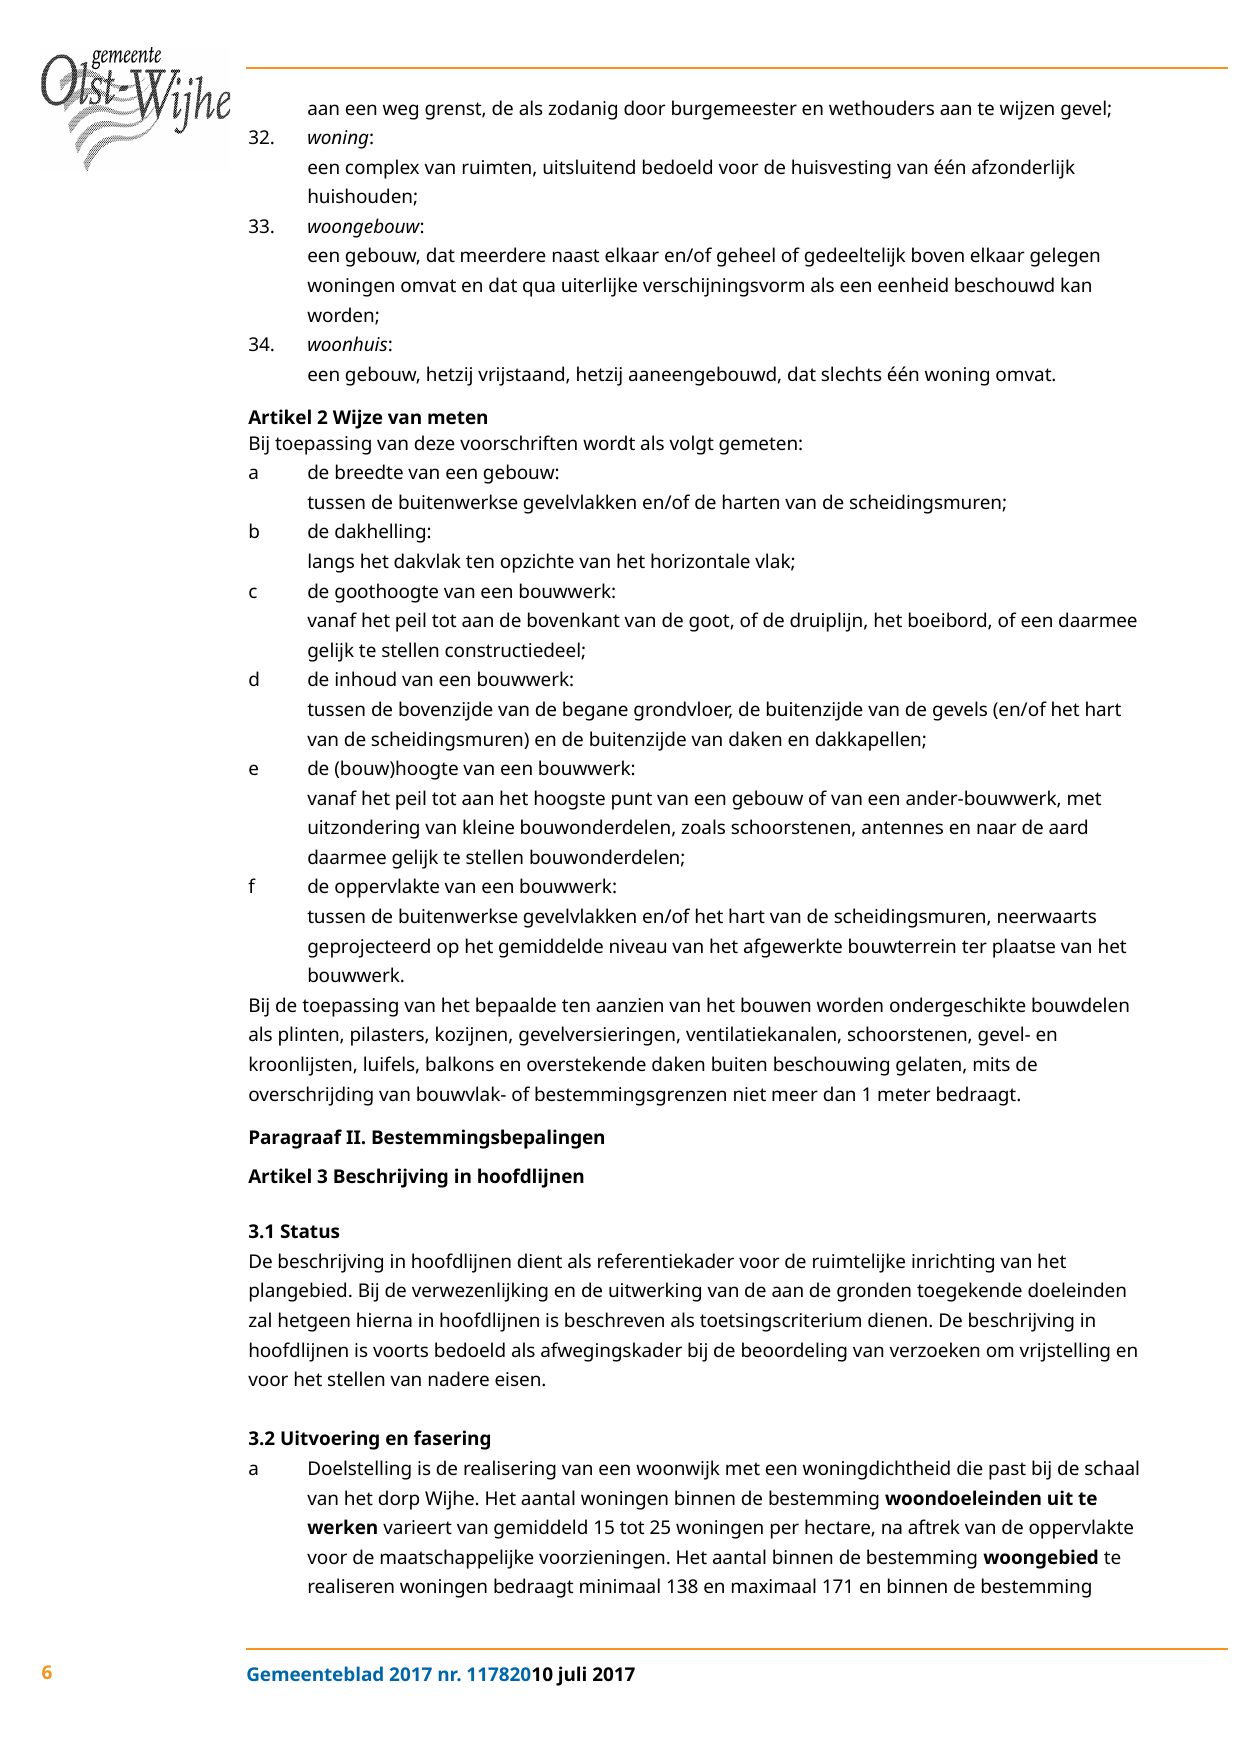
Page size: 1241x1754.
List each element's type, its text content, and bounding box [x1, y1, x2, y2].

text 3.1 Status [248, 1218, 1152, 1244]
list de oppervlakte van een bouwwerk: [248, 874, 1152, 899]
list de dakhelling: [248, 519, 1152, 544]
list de goothoogte van een bouwwerk: [248, 578, 1152, 603]
list de breedte van een gebouw: [248, 459, 1152, 485]
list tussen de bovenzijde van de begane grondvloer, de buitenzijde van de gevels (en/of het hart van de scheidingsmuren) en de buitenzijde van daken en dakkapellen; [248, 696, 1152, 751]
list de (bouw)hoogte van een bouwwerk: [248, 755, 1152, 781]
list een complex van ruimten, uitsluitend bedoeld voor de huisvesting van één afzonderlijk huishouden; [248, 154, 1152, 209]
text 3.2 Uitvoering en fasering [248, 1426, 1152, 1451]
list vanaf het peil tot aan de bovenkant van de goot, of de druiplijn, het boeibord, of een daarmee gelijk te stellen constructiedeel; [248, 607, 1152, 663]
list een gebouw, dat meerdere naast elkaar en/of geheel of gedeeltelijk boven elkaar gelegen woningen omvat en dat qua uiterlijke verschijningsvorm als een eenheid beschouwd kan worden; [248, 243, 1152, 328]
text De beschrijving in hoofdlijnen dient als referentiekader voor de ruimtelijke inrichting van het plangebied. Bij de verwezenlijking en de uitwerking van de aan de gronden toegekende doeleinden zal hetgeen hierna in hoofdlijnen is beschreven als toetsingscriterium dienen. De beschrijving in hoofdlijnen is voorts bedoeld als afwegingskader bij de beoordeling van verzoeken om vrijstelling en voor het stellen van nadere eisen. [248, 1248, 1152, 1392]
picture [41, 47, 231, 172]
list langs het dakvlak ten opzichte van het horizontale vlak; [248, 548, 1152, 574]
list Doelstelling is de realisering van een woonwijk met een woningdichtheid die past bij de schaal van het dorp Wijhe. Het aantal woningen binnen de bestemming woondoeleinden uit te werken varieert van gemiddeld 15 tot 25 woningen per hectare, na aftrek van de oppervlakte voor de maatschappelijke voorzieningen. Het aantal binnen de bestemming woongebied te realiseren woningen bedraagt minimaal 138 en maximaal 171 en binnen de bestemming [248, 1455, 1152, 1599]
text Bij de toepassing van het bepaalde ten aanzien van het bouwen worden ondergeschikte bouwdelen als plinten, pilasters, kozijnen, gevelversieringen, ventilatiekanalen, schoorstenen, gevel- en kroonlijsten, luifels, balkons en overstekende daken buiten beschouwing gelaten, mits de overschrijding van bouwvlak- of bestemmingsgrenzen niet meer dan 1 meter bedraagt. [248, 992, 1152, 1106]
list de inhoud van een bouwwerk: [248, 667, 1152, 692]
list tussen de buitenwerkse gevelvlakken en/of de harten van de scheidingsmuren; [248, 489, 1152, 515]
text Artikel 3 Beschrijving in hoofdlijnen [248, 1163, 1152, 1189]
text Artikel 2 Wijze van meten [248, 404, 1152, 430]
list een gebouw, hetzij vrijstaand, hetzij aaneengebouwd, dat slechts één woning omvat. [248, 361, 1152, 387]
list aan een weg grenst, de als zodanig door burgemeester en wethouders aan te wijzen gevel; [248, 95, 1152, 121]
text Bij toepassing van deze voorschriften wordt als volgt gemeten: [248, 430, 1152, 456]
list tussen de buitenwerkse gevelvlakken en/of het hart van de scheidingsmuren, neerwaarts geprojecteerd op het gemiddelde niveau van het afgewerkte bouwterrein ter plaatse van het bouwwerk. [248, 903, 1152, 988]
list woongebouw: [248, 213, 1152, 239]
list vanaf het peil tot aan het hoogste punt van een gebouw of van een ander-bouwwerk, met uitzondering van kleine bouwonderdelen, zoals schoorstenen, antennes en naar de aard daarmee gelijk te stellen bouwonderdelen; [248, 785, 1152, 870]
list woonhuis: [248, 331, 1152, 357]
list woning: [248, 124, 1152, 150]
text Paragraaf II. Bestemmingsbepalingen [248, 1124, 1152, 1149]
